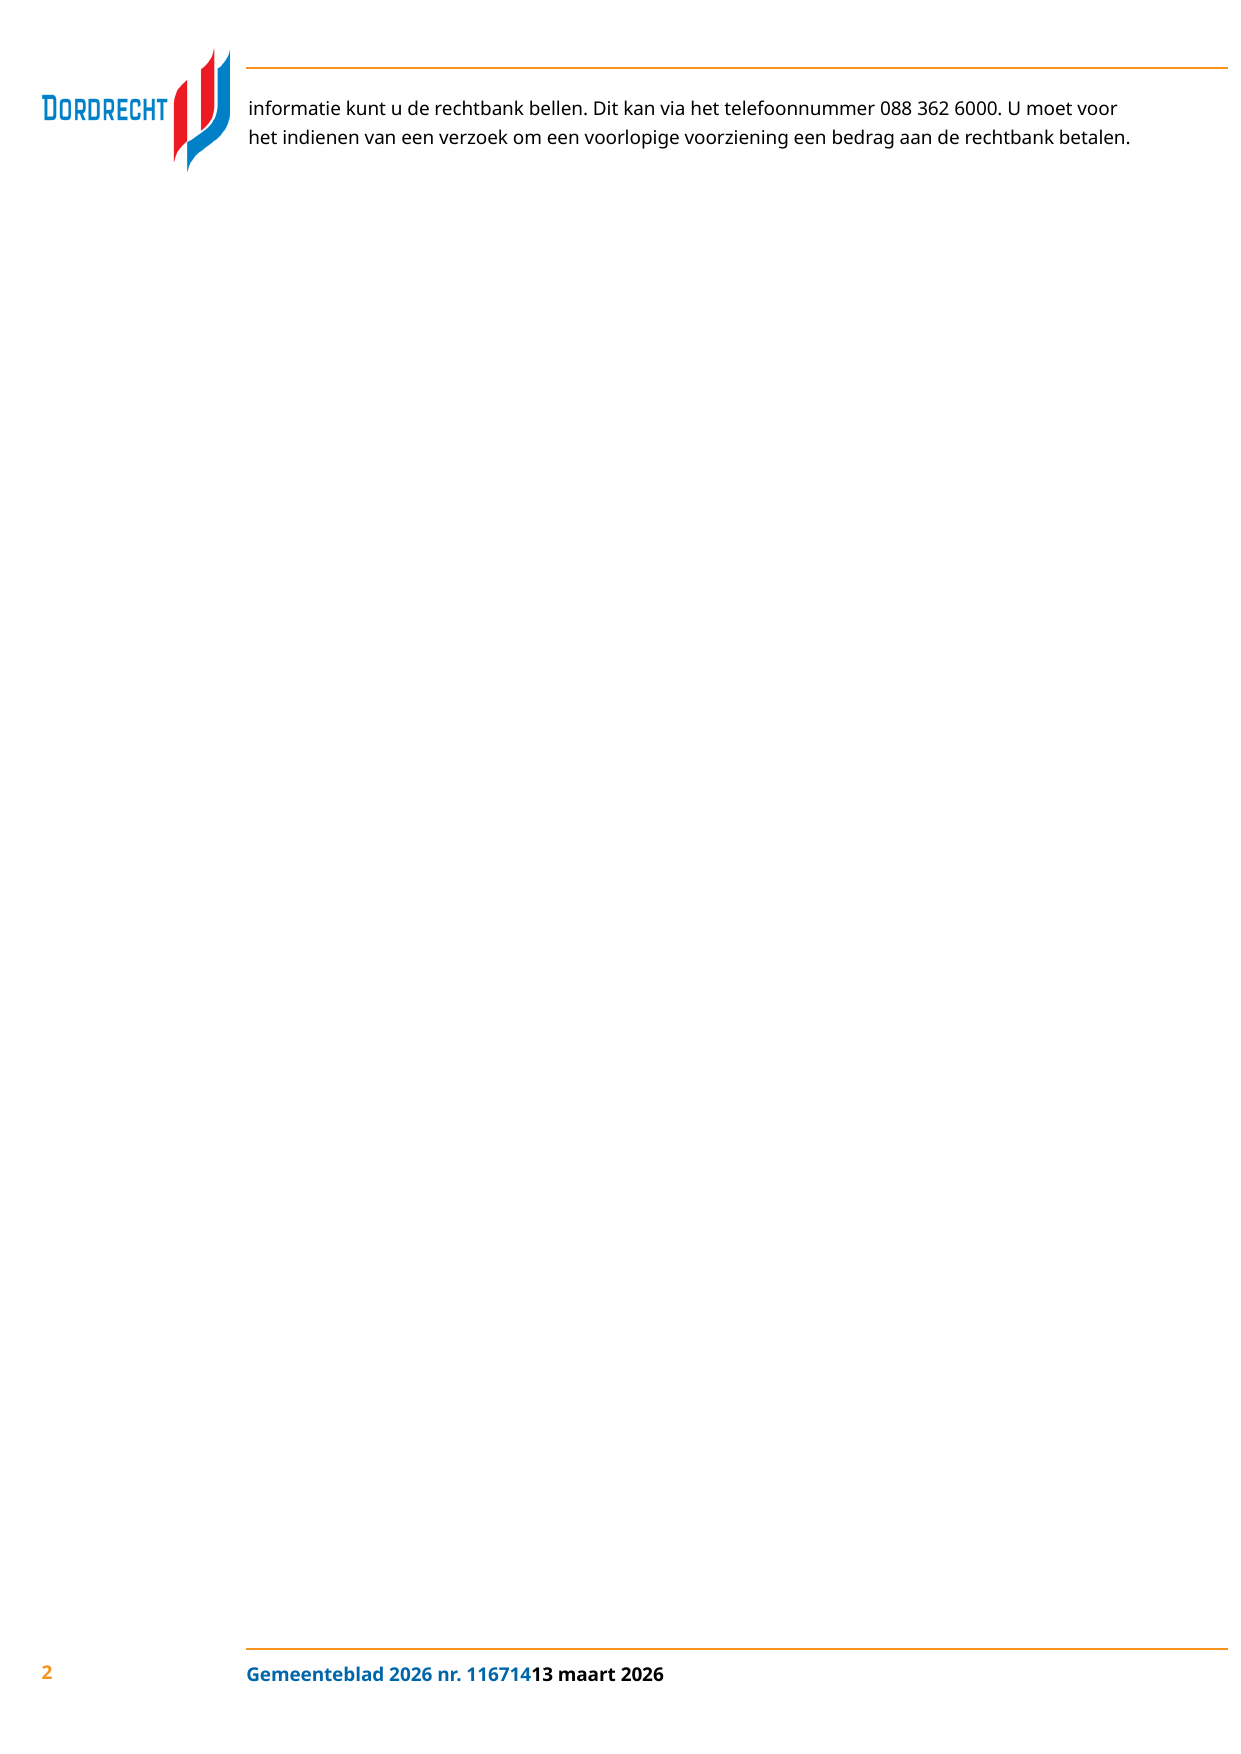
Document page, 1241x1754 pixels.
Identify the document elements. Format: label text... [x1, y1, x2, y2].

text informatie kunt u de rechtbank bellen. Dit kan via het telefoonnummer 088 362 6000. U moet voor het indienen van een verzoek om een voorlopige voorziening een bedrag aan de rechtbank betalen. [248, 95, 1152, 150]
picture [41, 47, 231, 172]
